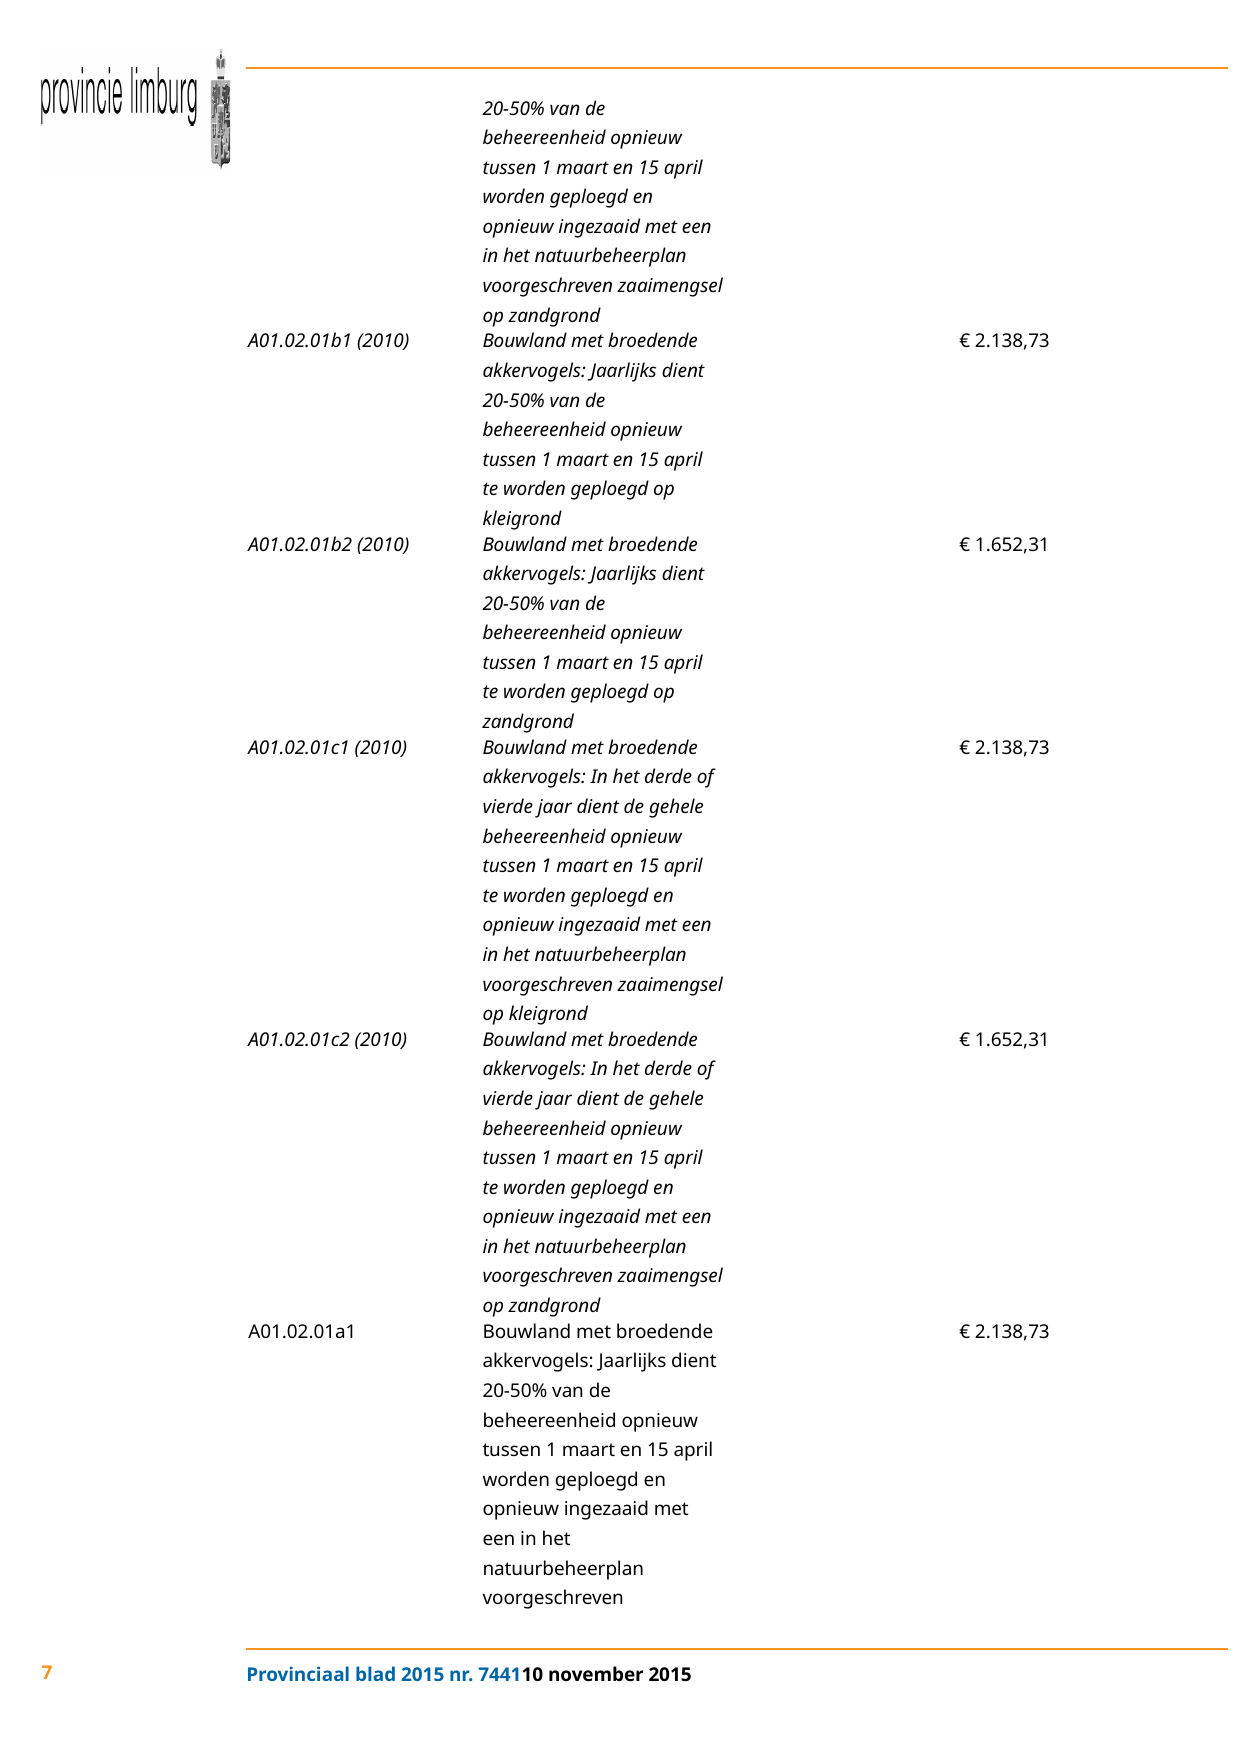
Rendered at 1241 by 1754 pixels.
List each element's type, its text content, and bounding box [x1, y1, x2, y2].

table_cell € 1.652,31 [959, 531, 1152, 734]
table_cell Bouwland met broedende akkervogels: In het derde of vierde jaar dient de gehele beheereenheid opnieuw tussen 1 maart en 15 april te worden geploegd en opnieuw ingezaaid met een in het natuurbeheerplan voorgeschreven zaaimengsel op kleigrond [482, 734, 725, 1026]
table_cell A01.02.01c1 (2010) [248, 734, 482, 1026]
table_cell [725, 1318, 959, 1610]
table_cell Bouwland met broedende akkervogels: Jaarlijks dient 20-50% van de beheereenheid opnieuw tussen 1 maart en 15 april worden geploegd en opnieuw ingezaaid met een in het natuurbeheerplan voorgeschreven [482, 1318, 725, 1610]
table_cell € 2.138,73 [959, 328, 1152, 531]
table_cell € 1.652,31 [959, 1026, 1152, 1318]
table_cell € 2.138,73 [959, 734, 1152, 1026]
table_cell [248, 95, 482, 328]
table_cell [725, 95, 959, 328]
table_cell € 2.138,73 [959, 1318, 1152, 1610]
table_cell Bouwland met broedende akkervogels: Jaarlijks dient 20-50% van de beheereenheid opnieuw tussen 1 maart en 15 april te worden geploegd op zandgrond [482, 531, 725, 734]
table_cell Bouwland met broedende akkervogels: In het derde of vierde jaar dient de gehele beheereenheid opnieuw tussen 1 maart en 15 april te worden geploegd en opnieuw ingezaaid met een in het natuurbeheerplan voorgeschreven zaaimengsel op zandgrond [482, 1026, 725, 1318]
table_cell A01.02.01b2 (2010) [248, 531, 482, 734]
table_cell Bouwland met broedende akkervogels: Jaarlijks dient 20-50% van de beheereenheid opnieuw tussen 1 maart en 15 april te worden geploegd op kleigrond [482, 328, 725, 531]
table_cell A01.02.01b1 (2010) [248, 328, 482, 531]
picture [41, 47, 231, 172]
table_cell [725, 734, 959, 1026]
table_cell [725, 531, 959, 734]
table_cell 20-50% van de beheereenheid opnieuw tussen 1 maart en 15 april worden geploegd en opnieuw ingezaaid met een in het natuurbeheerplan voorgeschreven zaaimengsel op zandgrond [482, 95, 725, 328]
table_cell A01.02.01a1 [248, 1318, 482, 1610]
table_cell [959, 95, 1152, 328]
table_cell [725, 1026, 959, 1318]
table_cell [725, 328, 959, 531]
table_cell A01.02.01c2 (2010) [248, 1026, 482, 1318]
